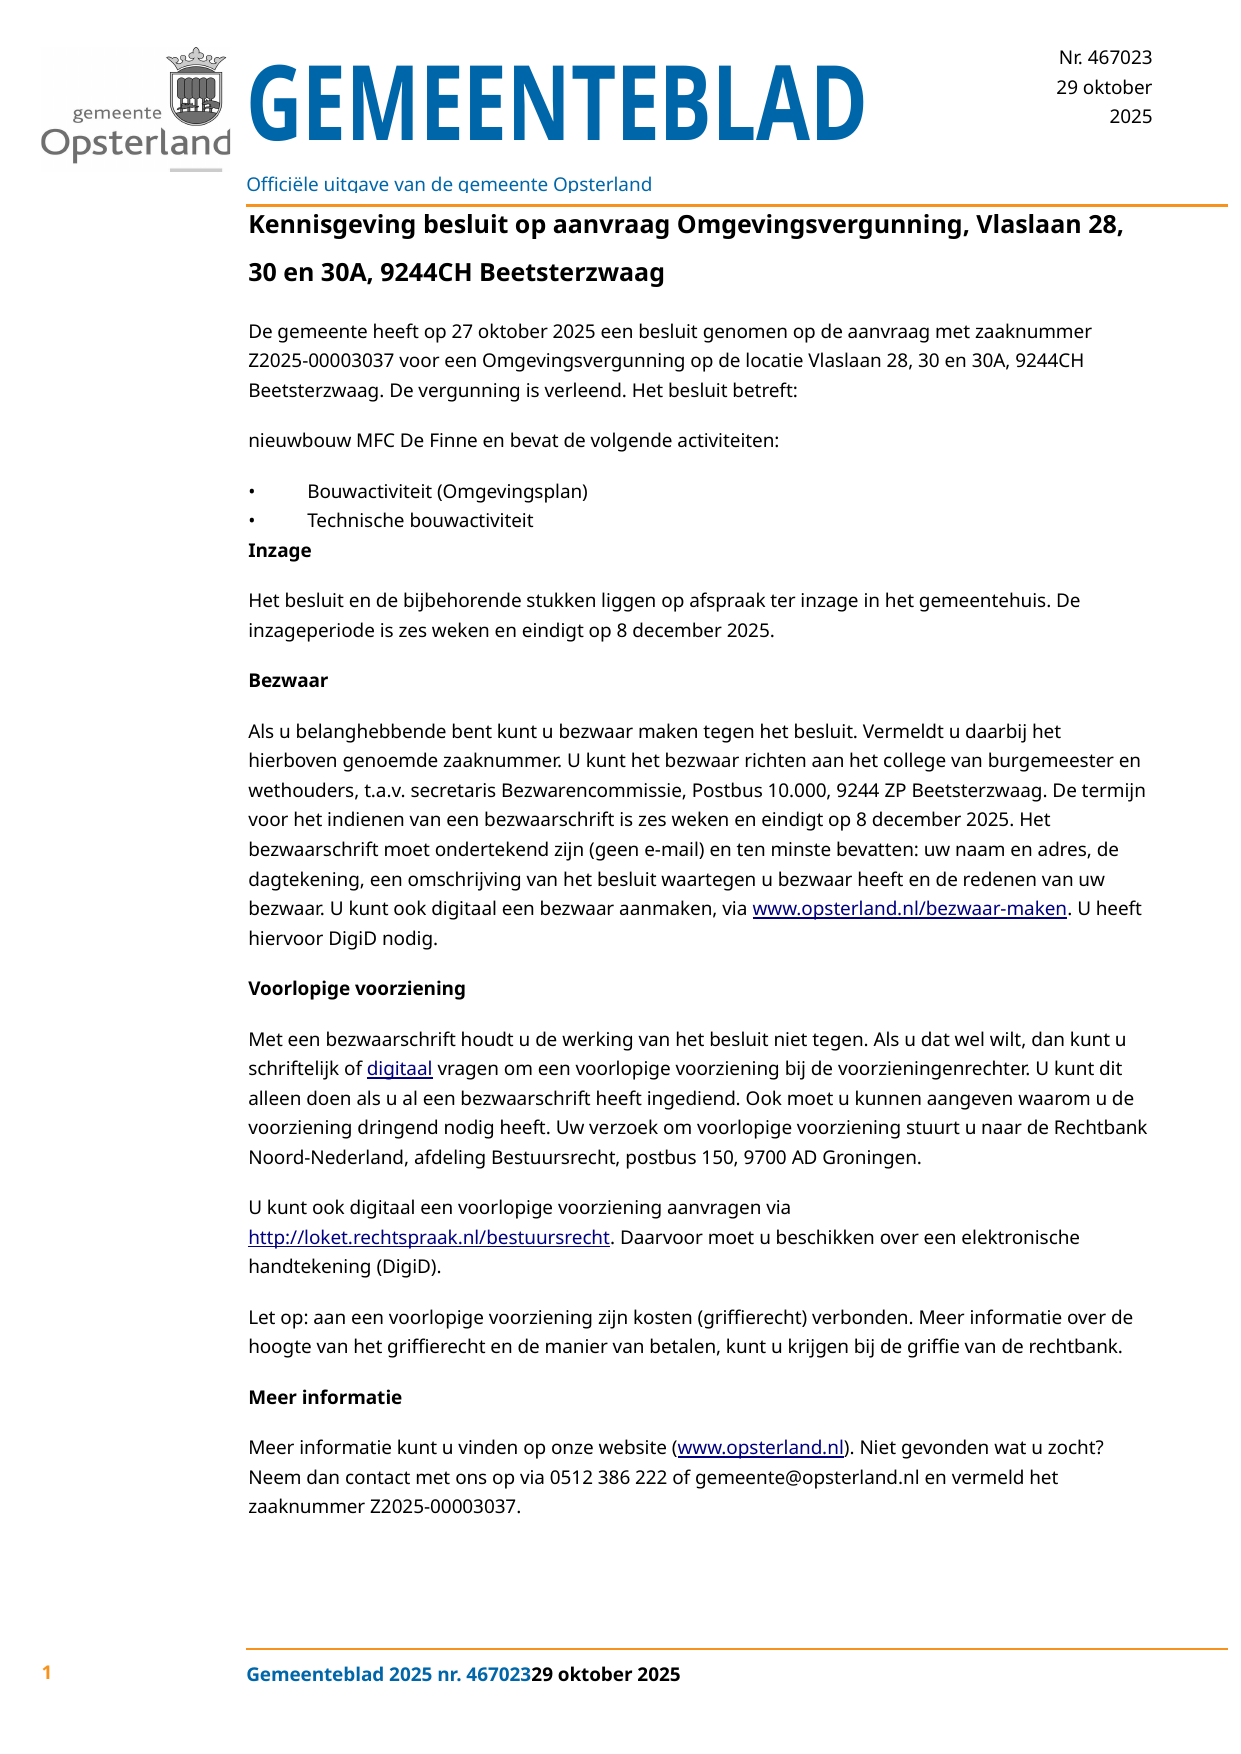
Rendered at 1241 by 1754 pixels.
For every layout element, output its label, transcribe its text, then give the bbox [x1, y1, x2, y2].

text Met een bezwaarschrift houdt u de werking van het besluit niet tegen. Als u dat wel wilt, dan kunt u schriftelijk of digitaal vragen om een voorlopige voorziening bij de voorzieningenrechter. U kunt dit alleen doen als u al een bezwaarschrift heeft ingediend. Ook moet u kunnen aangeven waarom u de voorziening dringend nodig heeft. Uw verzoek om voorlopige voorziening stuurt u naar de Rechtbank Noord-Nederland, afdeling Bestuursrecht, postbus 150, 9700 AD Groningen. [248, 1026, 1152, 1170]
text De gemeente heeft op 27 oktober 2025 een besluit genomen op de aanvraag met zaaknummer Z2025-00003037 voor een Omgevingsvergunning op de locatie Vlaslaan 28, 30 en 30A, 9244CH Beetsterzwaag. De vergunning is verleend. Het besluit betreft: [248, 318, 1152, 403]
list Bouwactiviteit (Omgevingsplan) [248, 478, 1152, 504]
text Bezwaar [248, 667, 1152, 693]
text Inzage [248, 537, 1152, 563]
text Voorlopige voorziening [248, 975, 1152, 1001]
text nieuwbouw MFC De Finne en bevat de volgende activiteiten: [248, 427, 1152, 453]
list Technische bouwactiviteit [248, 507, 1152, 533]
text Als u belanghebbende bent kunt u bezwaar maken tegen het besluit. Vermeldt u daarbij het hierboven genoemde zaaknummer. U kunt het bezwaar richten aan het college van burgemeester en wethouders, t.a.v. secretaris Bezwarencommissie, Postbus 10.000, 9244 ZP Beetsterzwaag. De termijn voor het indienen van een bezwaarschrift is zes weken en eindigt op 8 december 2025. Het bezwaarschrift moet ondertekend zijn (geen e-mail) en ten minste bevatten: uw naam en adres, de dagtekening, een omschrijving van het besluit waartegen u bezwaar heeft en de redenen van uw bezwaar. U kunt ook digitaal een bezwaar aanmaken, via www.opsterland.nl/bezwaar-maken. U heeft hiervoor DigiD nodig. [248, 718, 1152, 951]
text Kennisgeving besluit op aanvraag Omgevingsvergunning, Vlaslaan 28, 30 en 30A, 9244CH Beetsterzwaag [248, 207, 1152, 288]
text U kunt ook digitaal een voorlopige voorziening aanvragen via http://loket.rechtspraak.nl/bestuursrecht. Daarvoor moet u beschikken over een elektronische handtekening (DigiD). [248, 1194, 1152, 1279]
text Meer informatie kunt u vinden op onze website (www.opsterland.nl). Niet gevonden wat u zocht? Neem dan contact met ons op via 0512 386 222 of gemeente@opsterland.nl en vermeld het zaaknummer Z2025-00003037. [248, 1434, 1152, 1519]
text Het besluit en de bijbehorende stukken liggen op afspraak ter inzage in het gemeentehuis. De inzageperiode is zes weken en eindigt op 8 december 2025. [248, 587, 1152, 643]
text Meer informatie [248, 1384, 1152, 1410]
text Let op: aan een voorlopige voorziening zijn kosten (griffierecht) verbonden. Meer informatie over de hoogte van het griffierecht en de manier van betalen, kunt u krijgen bij de griffie van de rechtbank. [248, 1304, 1152, 1359]
picture [41, 47, 231, 172]
